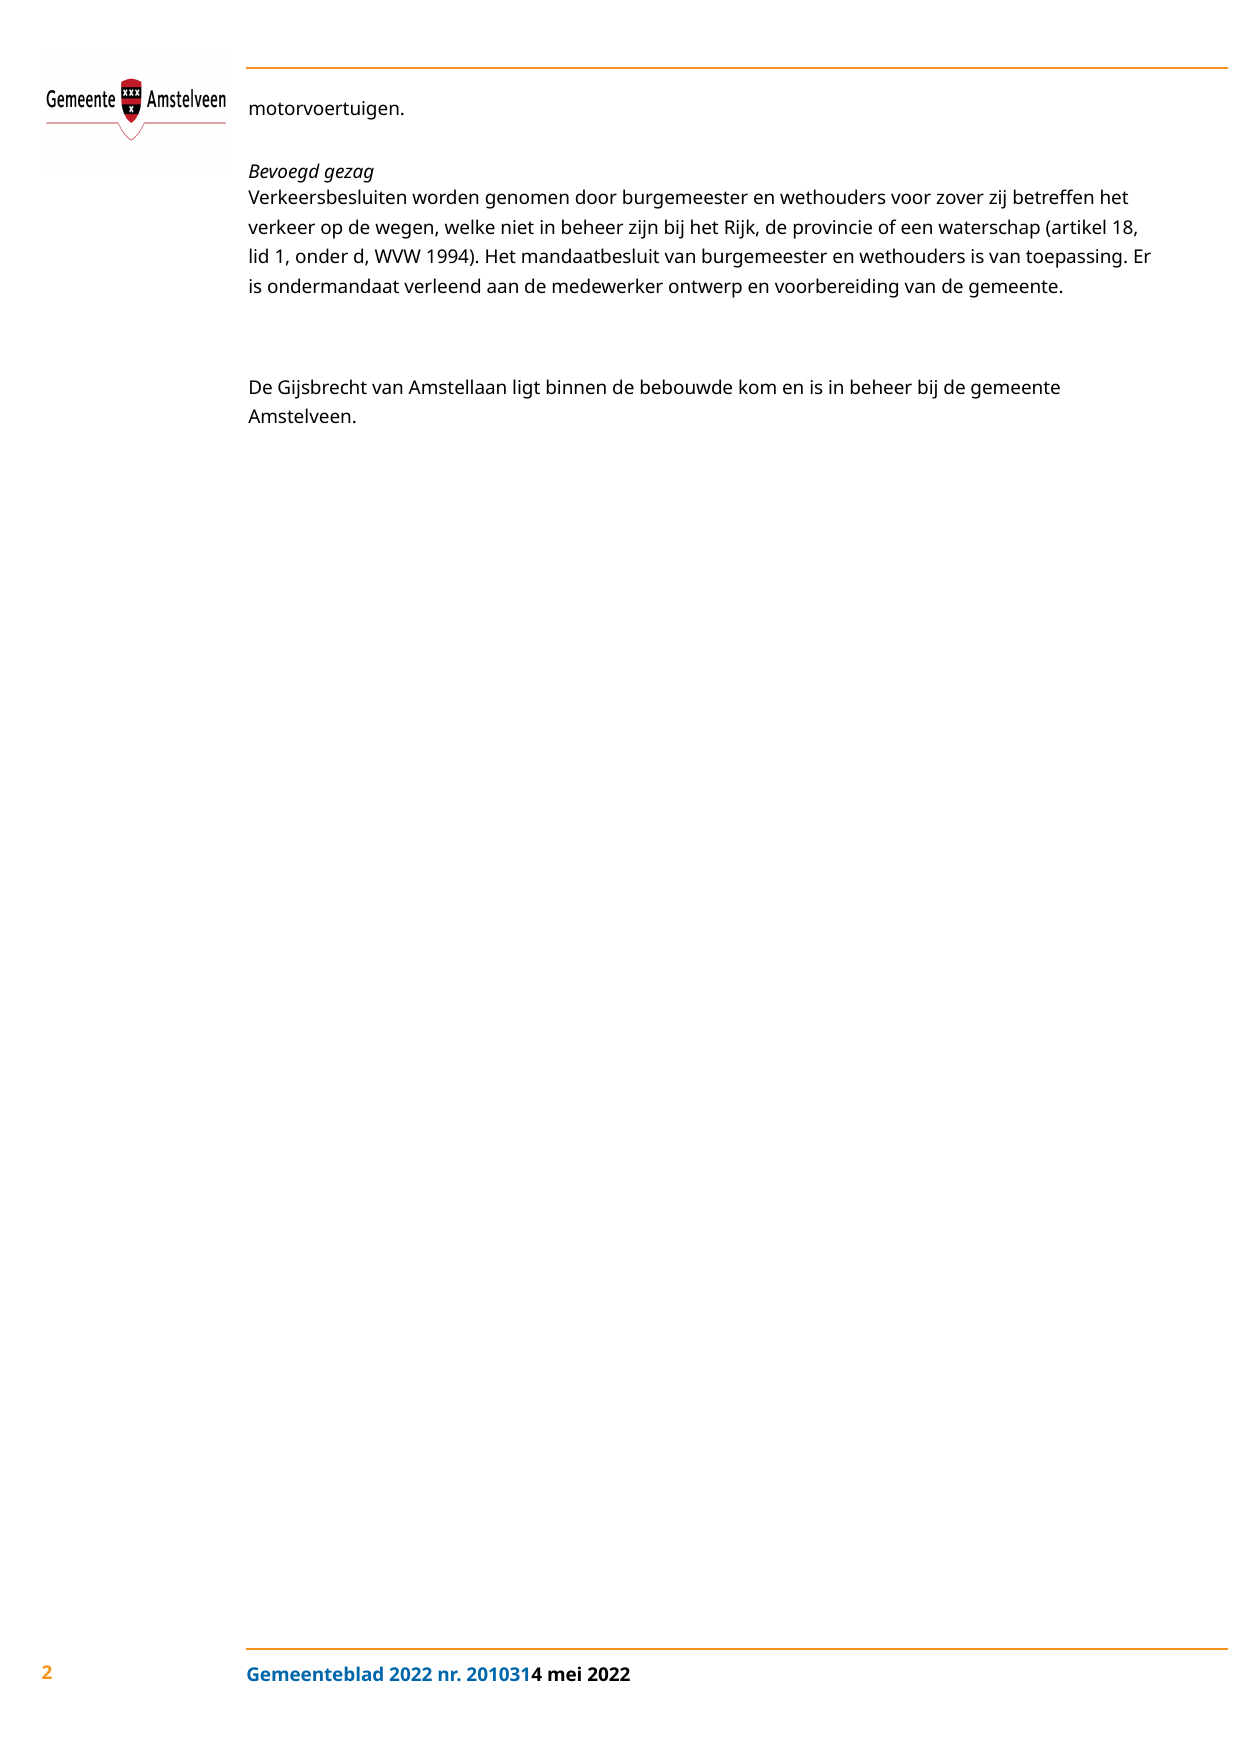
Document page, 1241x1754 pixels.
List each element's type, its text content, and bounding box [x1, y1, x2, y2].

text Bevoegd gezag [248, 159, 1152, 184]
text motorvoertuigen. [248, 95, 1152, 121]
picture [41, 47, 231, 172]
text De Gijsbrecht van Amstellaan ligt binnen de bebouwde kom en is in beheer bij de gemeente Amstelveen. [248, 374, 1152, 429]
text Verkeersbesluiten worden genomen door burgemeester en wethouders voor zover zij betreffen het verkeer op de wegen, welke niet in beheer zijn bij het Rijk, de provincie of een waterschap (artikel 18, lid 1, onder d, WVW 1994). Het mandaatbesluit van burgemeester en wethouders is van toepassing. Er is ondermandaat verleend aan de medewerker ontwerp en voorbereiding van de gemeente. [248, 184, 1152, 299]
